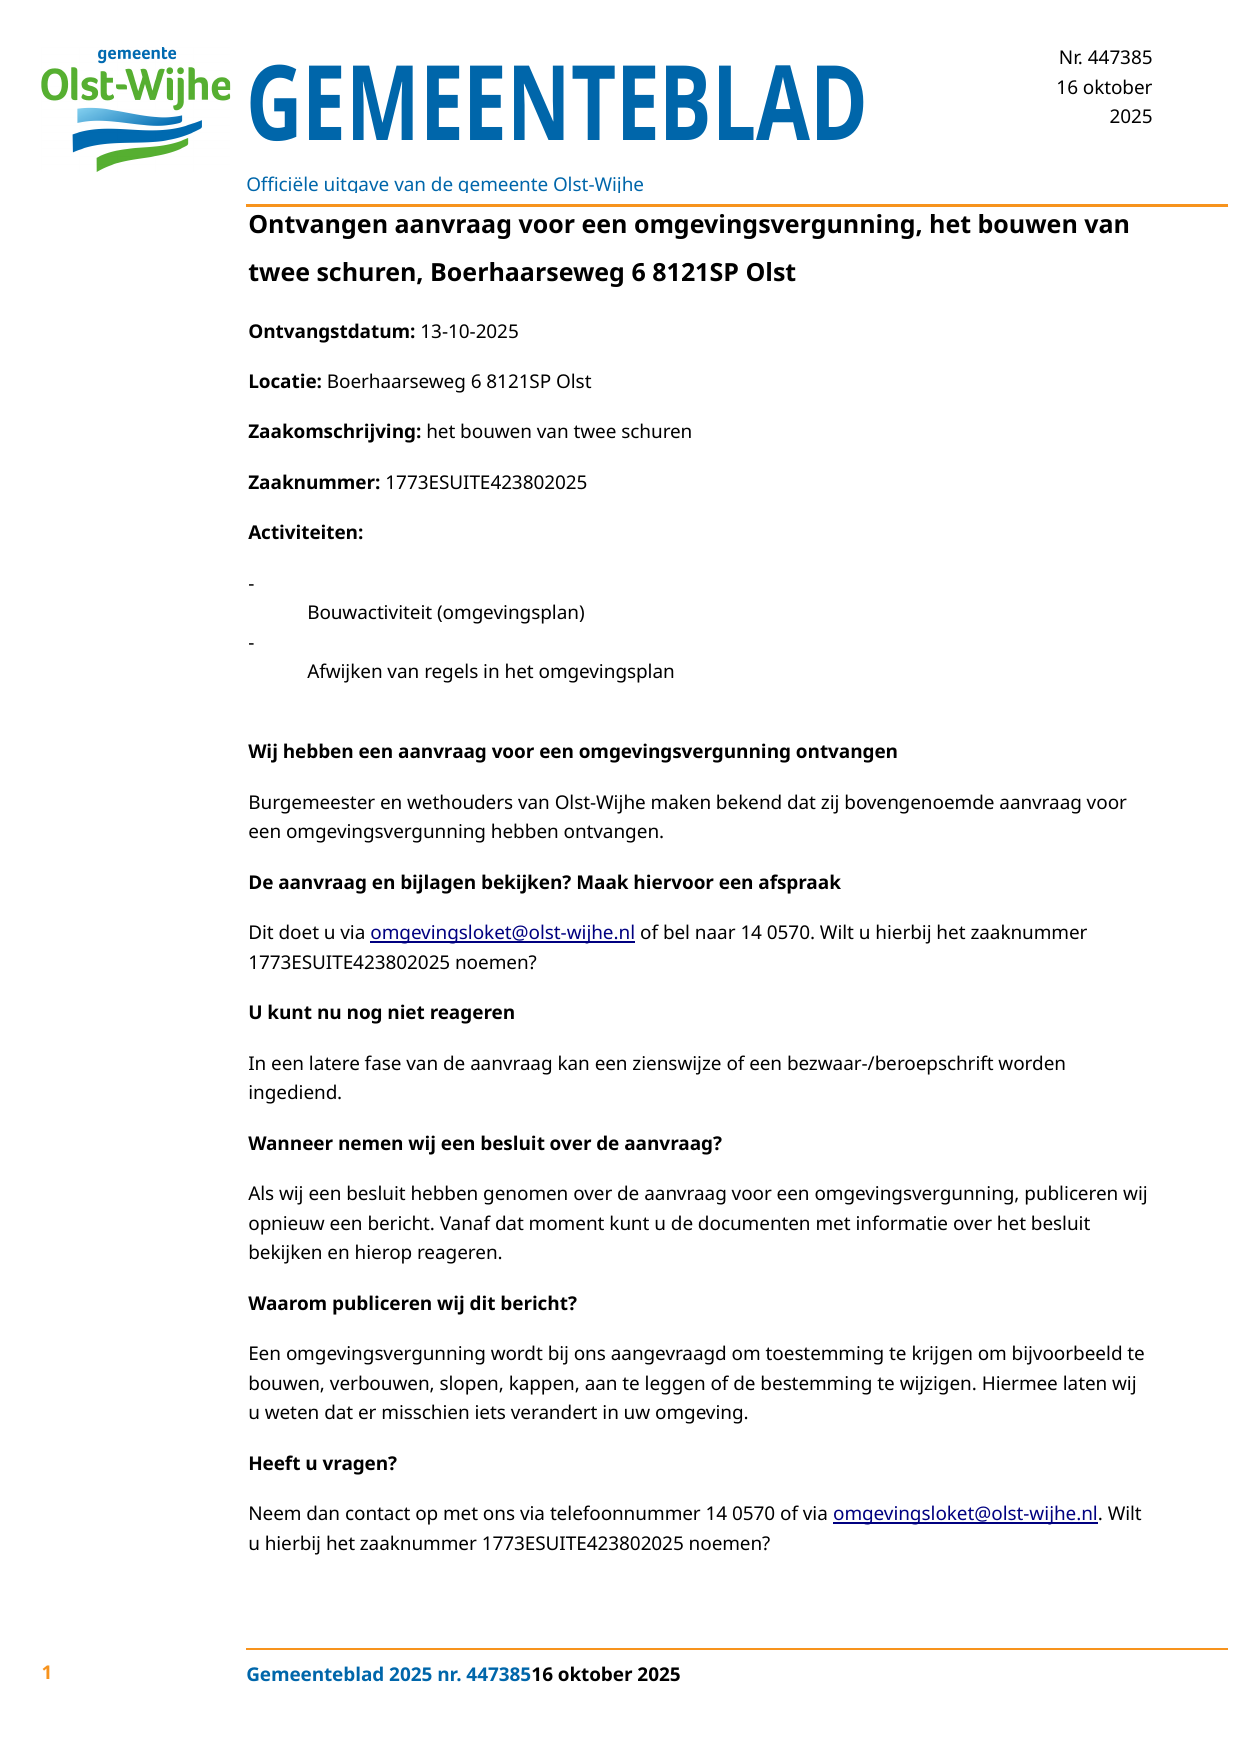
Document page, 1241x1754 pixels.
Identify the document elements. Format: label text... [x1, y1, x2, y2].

text Een omgevingsvergunning wordt bij ons aangevraagd om toestemming te krijgen om bijvoorbeeld te bouwen, verbouwen, slopen, kappen, aan te leggen of de bestemming te wijzigen. Hiermee laten wij u weten dat er misschien iets verandert in uw omgeving. [248, 1340, 1152, 1425]
text Wanneer nemen wij een besluit over de aanvraag? [248, 1130, 1152, 1156]
text Ontvangstdatum: 13-10-2025 [248, 318, 1152, 344]
text U kunt nu nog niet reageren [248, 999, 1152, 1025]
list Afwijken van regels in het omgevingsplan [248, 659, 1152, 684]
text Neem dan contact op met ons via telefoonnummer 14 0570 of via omgevingsloket@olst-wijhe.nl. Wilt u hierbij het zaaknummer 1773ESUITE423802025 noemen? [248, 1500, 1152, 1556]
picture [41, 47, 231, 172]
text De aanvraag en bijlagen bekijken? Maak hiervoor een afspraak [248, 869, 1152, 895]
text Wij hebben een aanvraag voor een omgevingsvergunning ontvangen [248, 739, 1152, 764]
text In een latere fase van de aanvraag kan een zienswijze of een bezwaar-/beroepschrift worden ingediend. [248, 1050, 1152, 1105]
text Als wij een besluit hebben genomen over de aanvraag voor een omgevingsvergunning, publiceren wij opnieuw een bericht. Vanaf dat moment kunt u de documenten met informatie over het besluit bekijken en hierop reageren. [248, 1180, 1152, 1265]
text Activiteiten: [248, 519, 1152, 545]
text Burgemeester en wethouders van Olst-Wijhe maken bekend dat zij bovengenoemde aanvraag voor een omgevingsvergunning hebben ontvangen. [248, 789, 1152, 844]
text Zaakomschrijving: het bouwen van twee schuren [248, 419, 1152, 444]
text Dit doet u via omgevingsloket@olst-wijhe.nl of bel naar 14 0570. Wilt u hierbij het zaaknummer 1773ESUITE423802025 noemen? [248, 919, 1152, 975]
text Heeft u vragen? [248, 1450, 1152, 1476]
list Bouwactiviteit (omgevingsplan) [248, 599, 1152, 625]
text Ontvangen aanvraag voor een omgevingsvergunning, het bouwen van twee schuren, Boerhaarseweg 6 8121SP Olst [248, 207, 1152, 288]
text Waarom publiceren wij dit bericht? [248, 1290, 1152, 1316]
text Zaaknummer: 1773ESUITE423802025 [248, 469, 1152, 495]
text Locatie: Boerhaarseweg 6 8121SP Olst [248, 368, 1152, 394]
